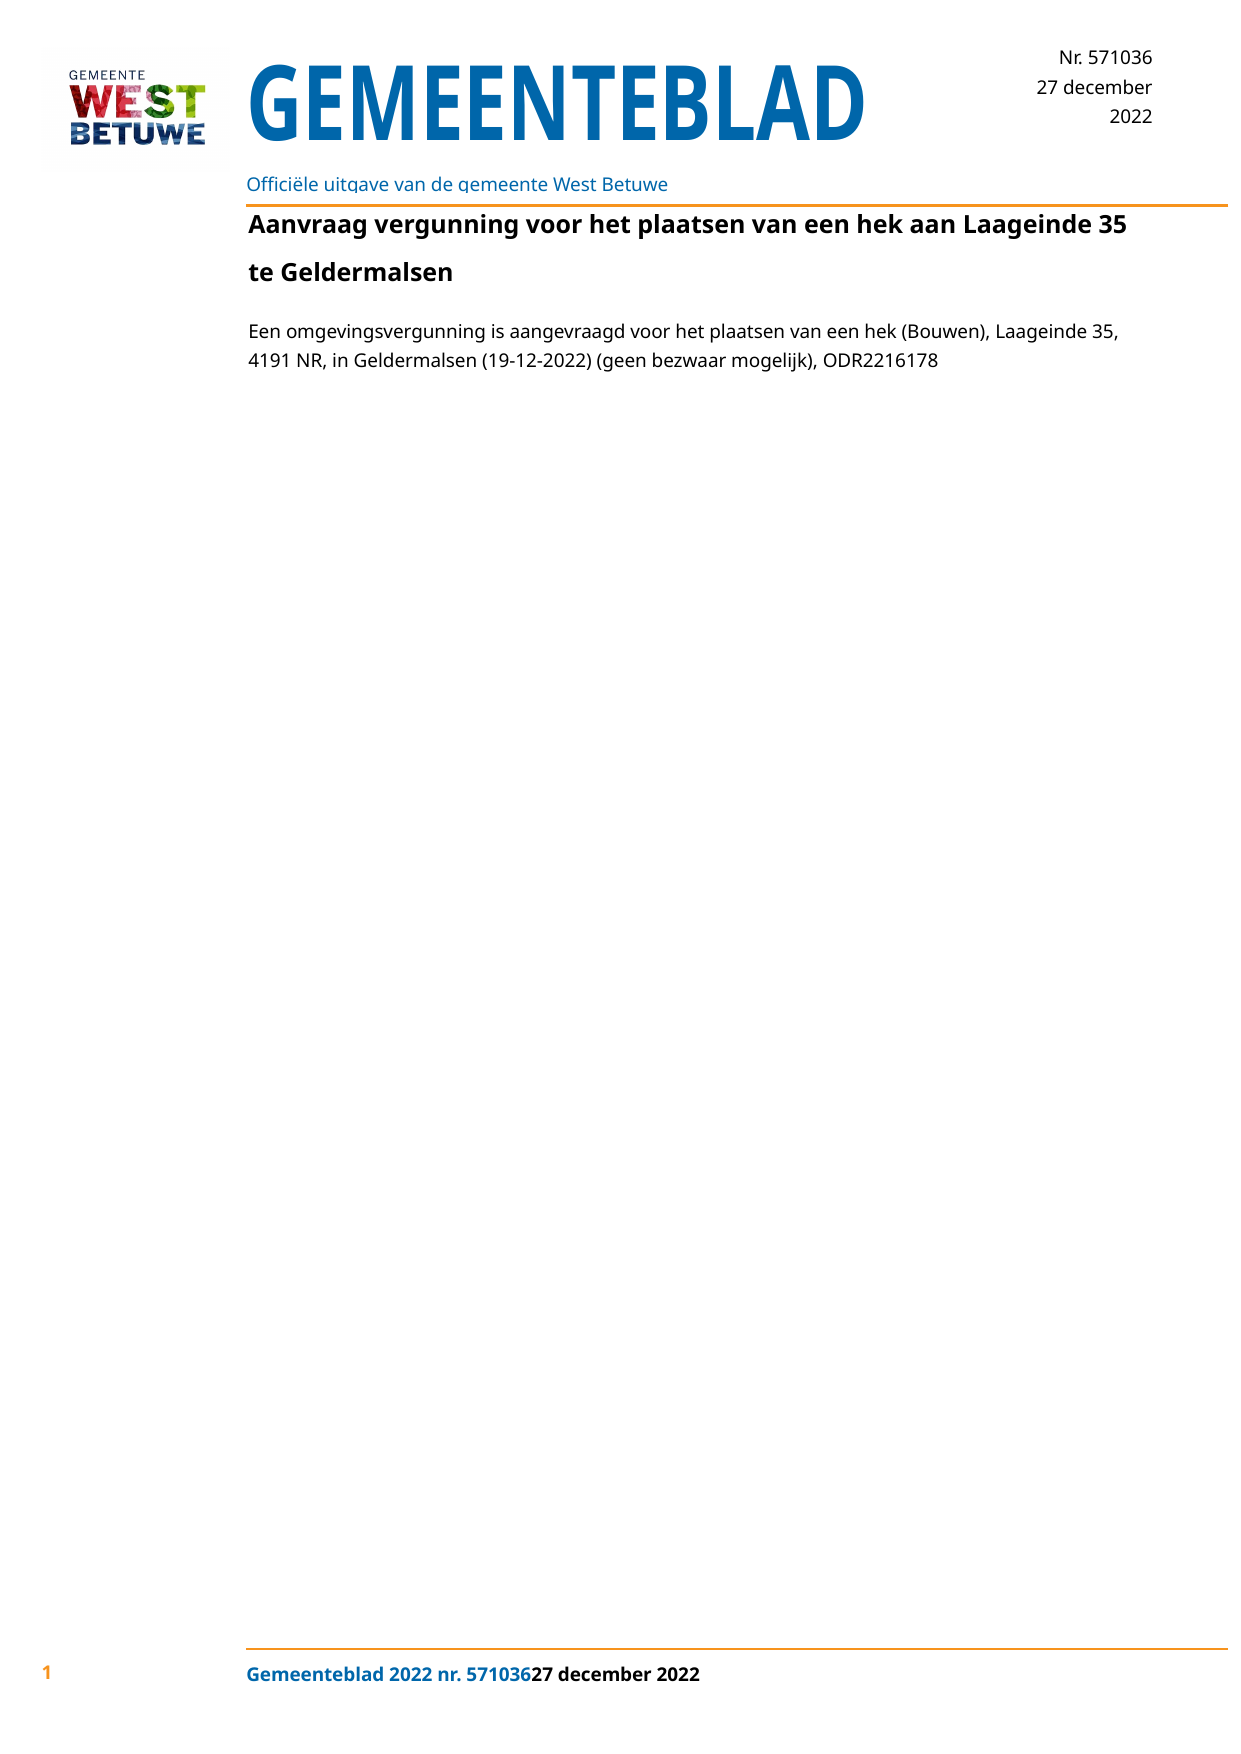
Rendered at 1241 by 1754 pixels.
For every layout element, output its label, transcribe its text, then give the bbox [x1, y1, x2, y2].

text Een omgevingsvergunning is aangevraagd voor het plaatsen van een hek (Bouwen), Laageinde 35, 4191 NR, in Geldermalsen (19-12-2022) (geen bezwaar mogelijk), ODR2216178 [248, 318, 1152, 373]
picture [41, 47, 231, 172]
text Aanvraag vergunning voor het plaatsen van een hek aan Laageinde 35 te Geldermalsen [248, 207, 1152, 288]
